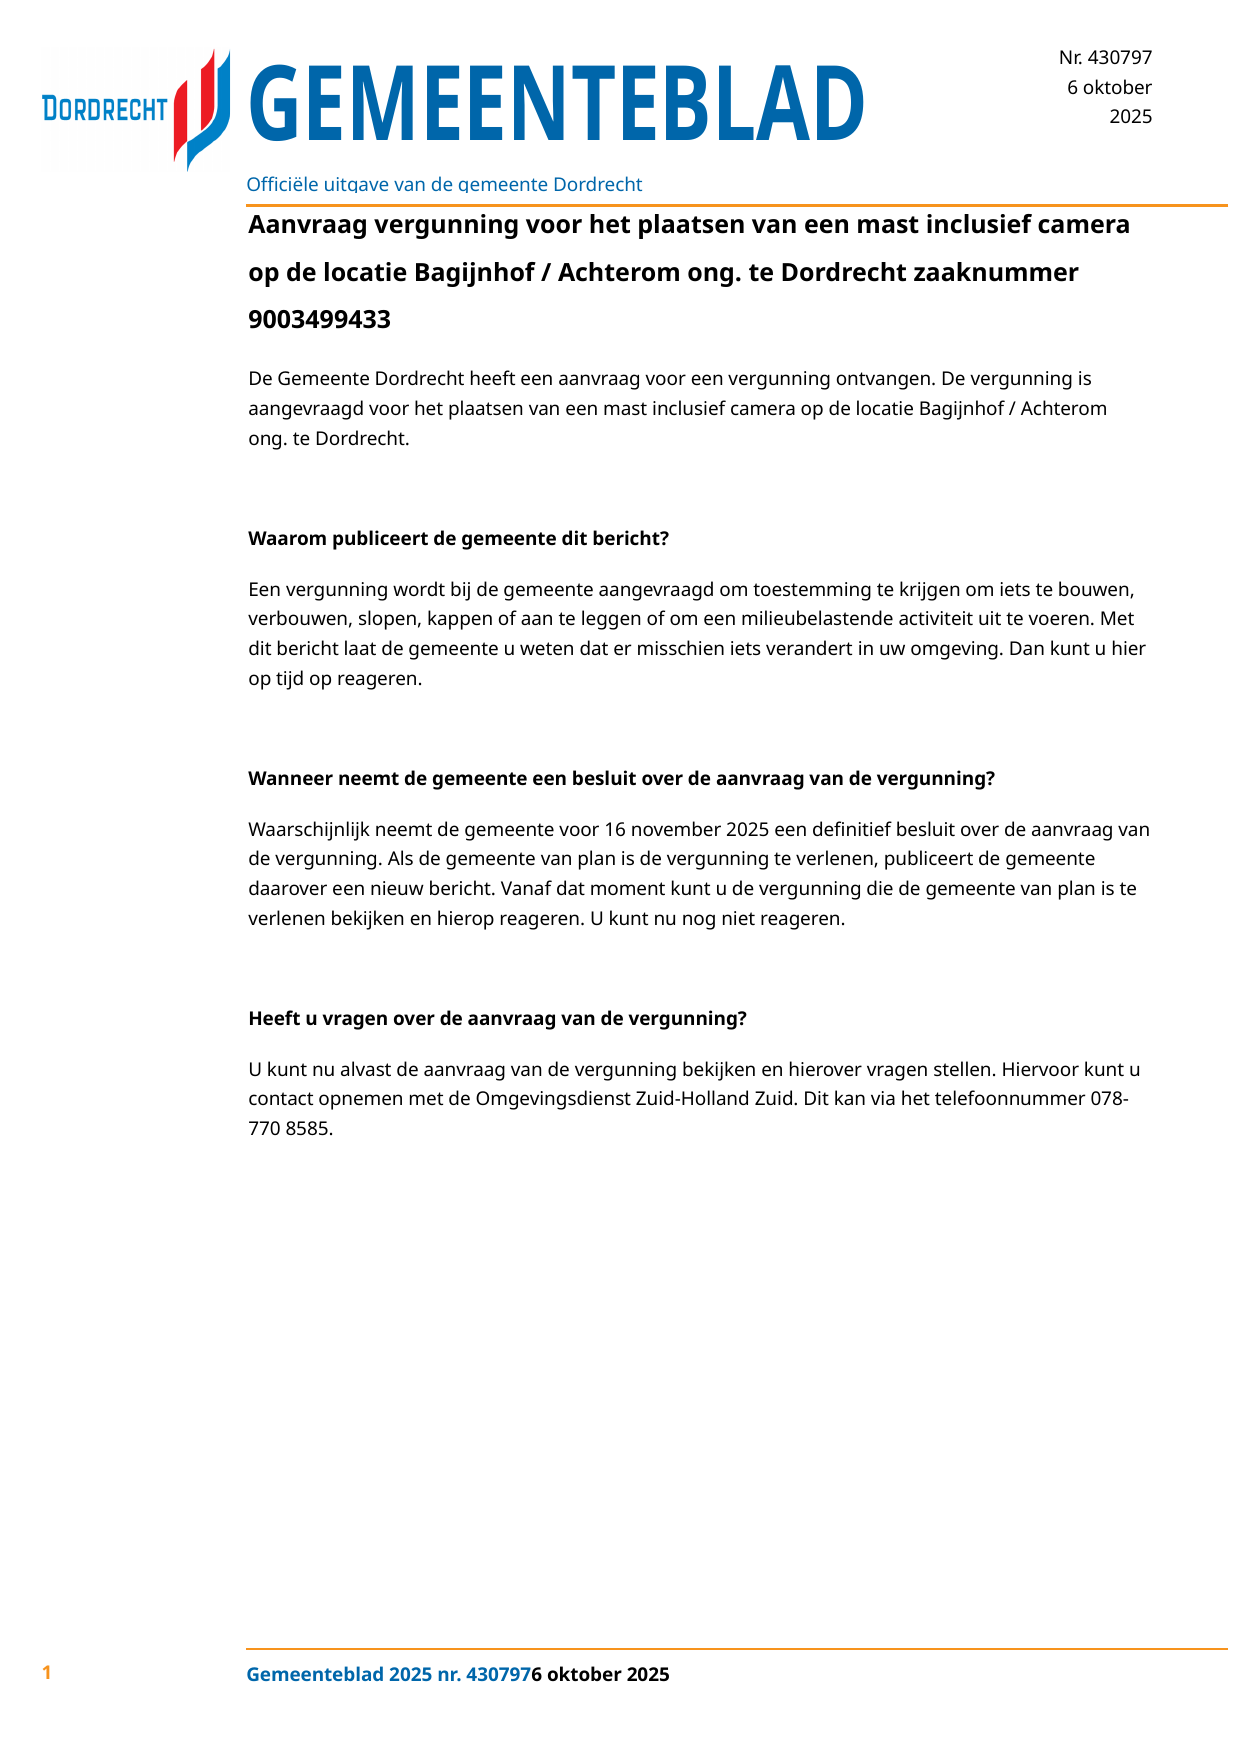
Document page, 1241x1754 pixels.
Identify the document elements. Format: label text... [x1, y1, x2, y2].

text Wanneer neemt de gemeente een besluit over de aanvraag van de vergunning? [248, 766, 1152, 791]
text Een vergunning wordt bij de gemeente aangevraagd om toestemming te krijgen om iets te bouwen, verbouwen, slopen, kappen of aan te leggen of om een milieubelastende activiteit uit te voeren. Met dit bericht laat de gemeente u weten dat er misschien iets verandert in uw omgeving. Dan kunt u hier op tijd op reageren. [248, 576, 1152, 690]
text Waarom publiceert de gemeente dit bericht? [248, 526, 1152, 551]
picture [41, 47, 231, 172]
text Aanvraag vergunning voor het plaatsen van een mast inclusief camera op de locatie Bagijnhof / Achterom ong. te Dordrecht zaaknummer 9003499433 [248, 207, 1152, 336]
text Waarschijnlijk neemt de gemeente voor 16 november 2025 een definitief besluit over de aanvraag van de vergunning. Als de gemeente van plan is de vergunning te verlenen, publiceert de gemeente daarover een nieuw bericht. Vanaf dat moment kunt u de vergunning die de gemeente van plan is te verlenen bekijken en hierop reageren. U kunt nu nog niet reageren. [248, 816, 1152, 930]
text U kunt nu alvast de aanvraag van de vergunning bekijken en hierover vragen stellen. Hiervoor kunt u contact opnemen met de Omgevingsdienst Zuid-Holland Zuid. Dit kan via het telefoonnummer 078-770 8585. [248, 1056, 1152, 1141]
text Heeft u vragen over de aanvraag van de vergunning? [248, 1006, 1152, 1031]
text De Gemeente Dordrecht heeft een aanvraag voor een vergunning ontvangen. De vergunning is aangevraagd voor het plaatsen van een mast inclusief camera op de locatie Bagijnhof / Achterom ong. te Dordrecht. [248, 366, 1152, 450]
